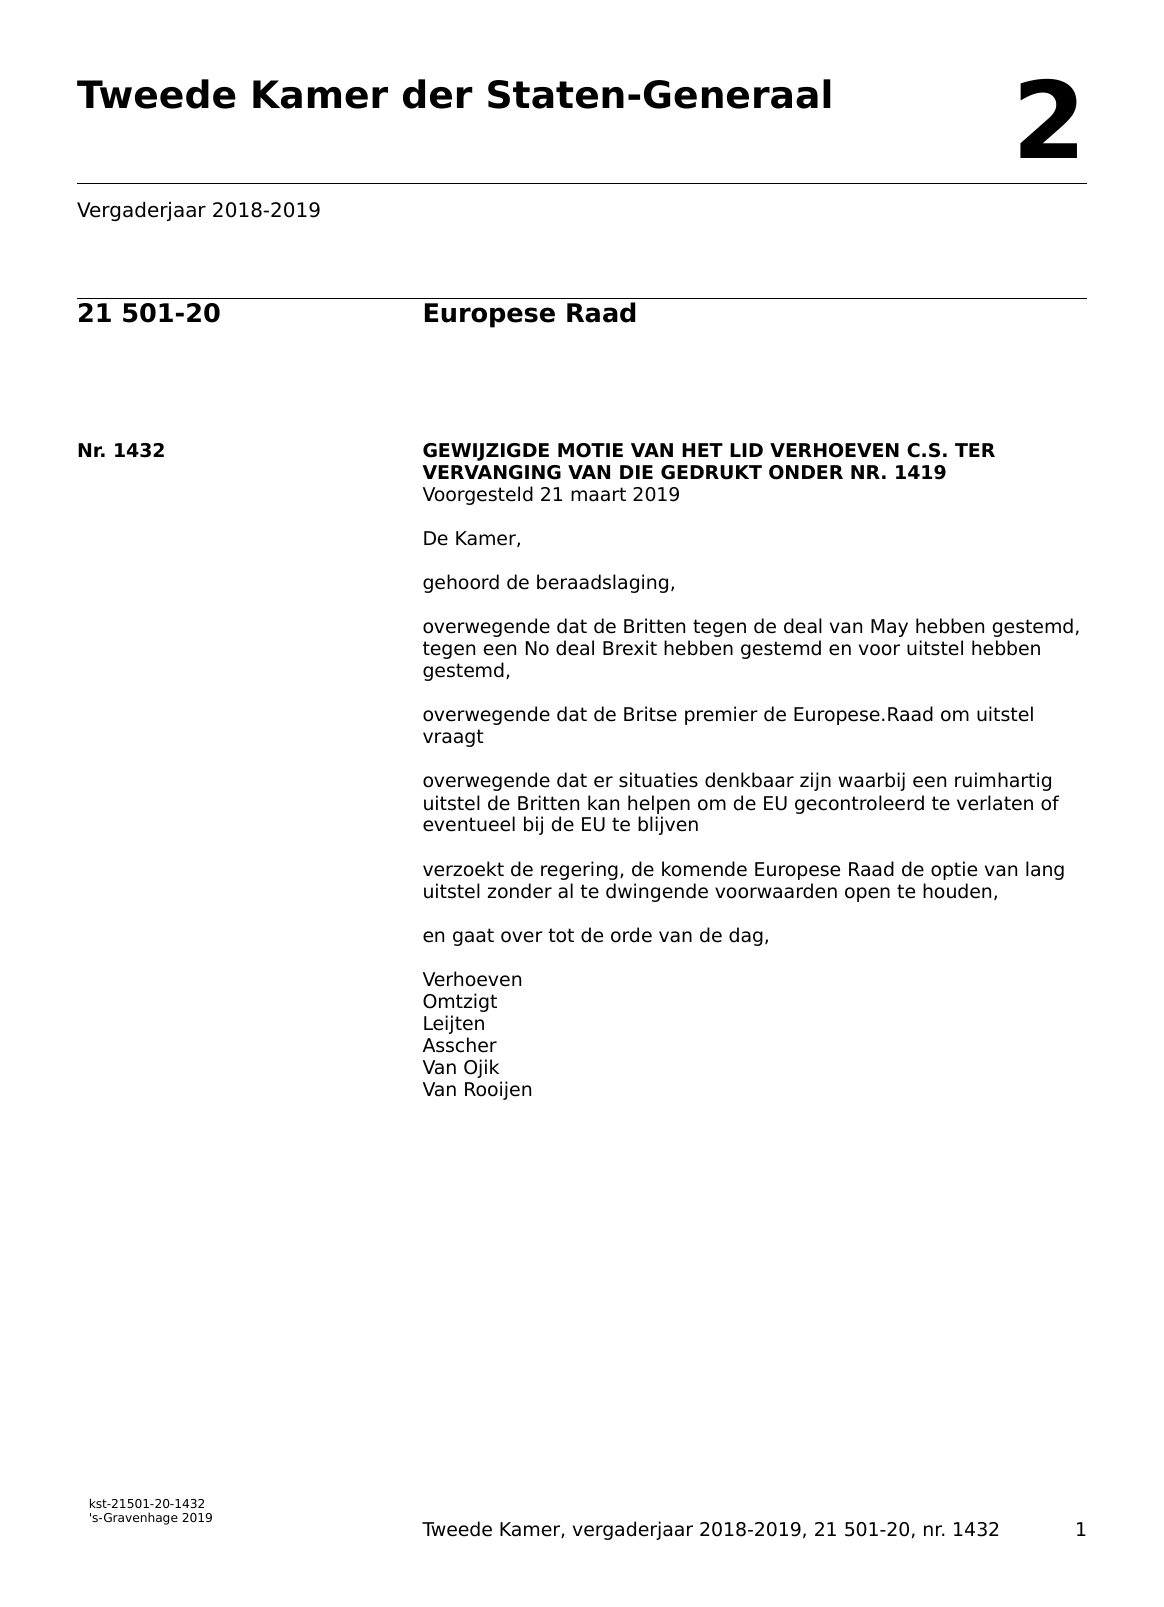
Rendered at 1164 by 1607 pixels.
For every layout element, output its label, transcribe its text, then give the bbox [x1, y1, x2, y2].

table_header 2 [886, 59, 1087, 183]
text gehoord de beraadslaging, [422, 572, 1087, 594]
text Omtzigt [422, 991, 1087, 1013]
text overwegende dat de Britten tegen de deal van May hebben gestemd, tegen een No deal Brexit hebben gestemd en voor uitstel hebben gestemd, [422, 616, 1087, 682]
text Van Rooijen [422, 1079, 1087, 1101]
text overwegende dat er situaties denkbaar zijn waarbij een ruimhartig uitstel de Britten kan helpen om de EU gecontroleerd te verlaten of eventueel bij de EU te blijven [422, 770, 1087, 836]
table_cell Vergaderjaar 2018-2019 [77, 184, 1087, 298]
text Van Ojik [422, 1057, 1087, 1079]
text Leijten [422, 1013, 1087, 1035]
text Asscher [422, 1035, 1087, 1057]
subtitle Nr. 1432 GEWIJZIGDE MOTIE VAN HET LID VERHOEVEN C.S. TER VERVANGING VAN DIE GEDRUKT ONDER NR. 1419 [77, 440, 1087, 484]
table_header Tweede Kamer der Staten-Generaal [77, 59, 886, 183]
text De Kamer, [422, 528, 1087, 550]
text 's-Gravenhage 2019 [88, 1511, 323, 1525]
subtitle 21 501-20 Europese Raad [77, 299, 1087, 329]
text Verhoeven [422, 969, 1087, 991]
text en gaat over tot de orde van de dag, [422, 925, 1087, 947]
text verzoekt de regering, de komende Europese Raad de optie van lang uitstel zonder al te dwingende voorwaarden open te houden, [422, 858, 1087, 902]
text Voorgesteld 21 maart 2019 [422, 484, 1087, 506]
text overwegende dat de Britse premier de Europese.Raad om uitstel vraagt [422, 704, 1087, 748]
text kst-21501-20-1432 [88, 1497, 323, 1511]
